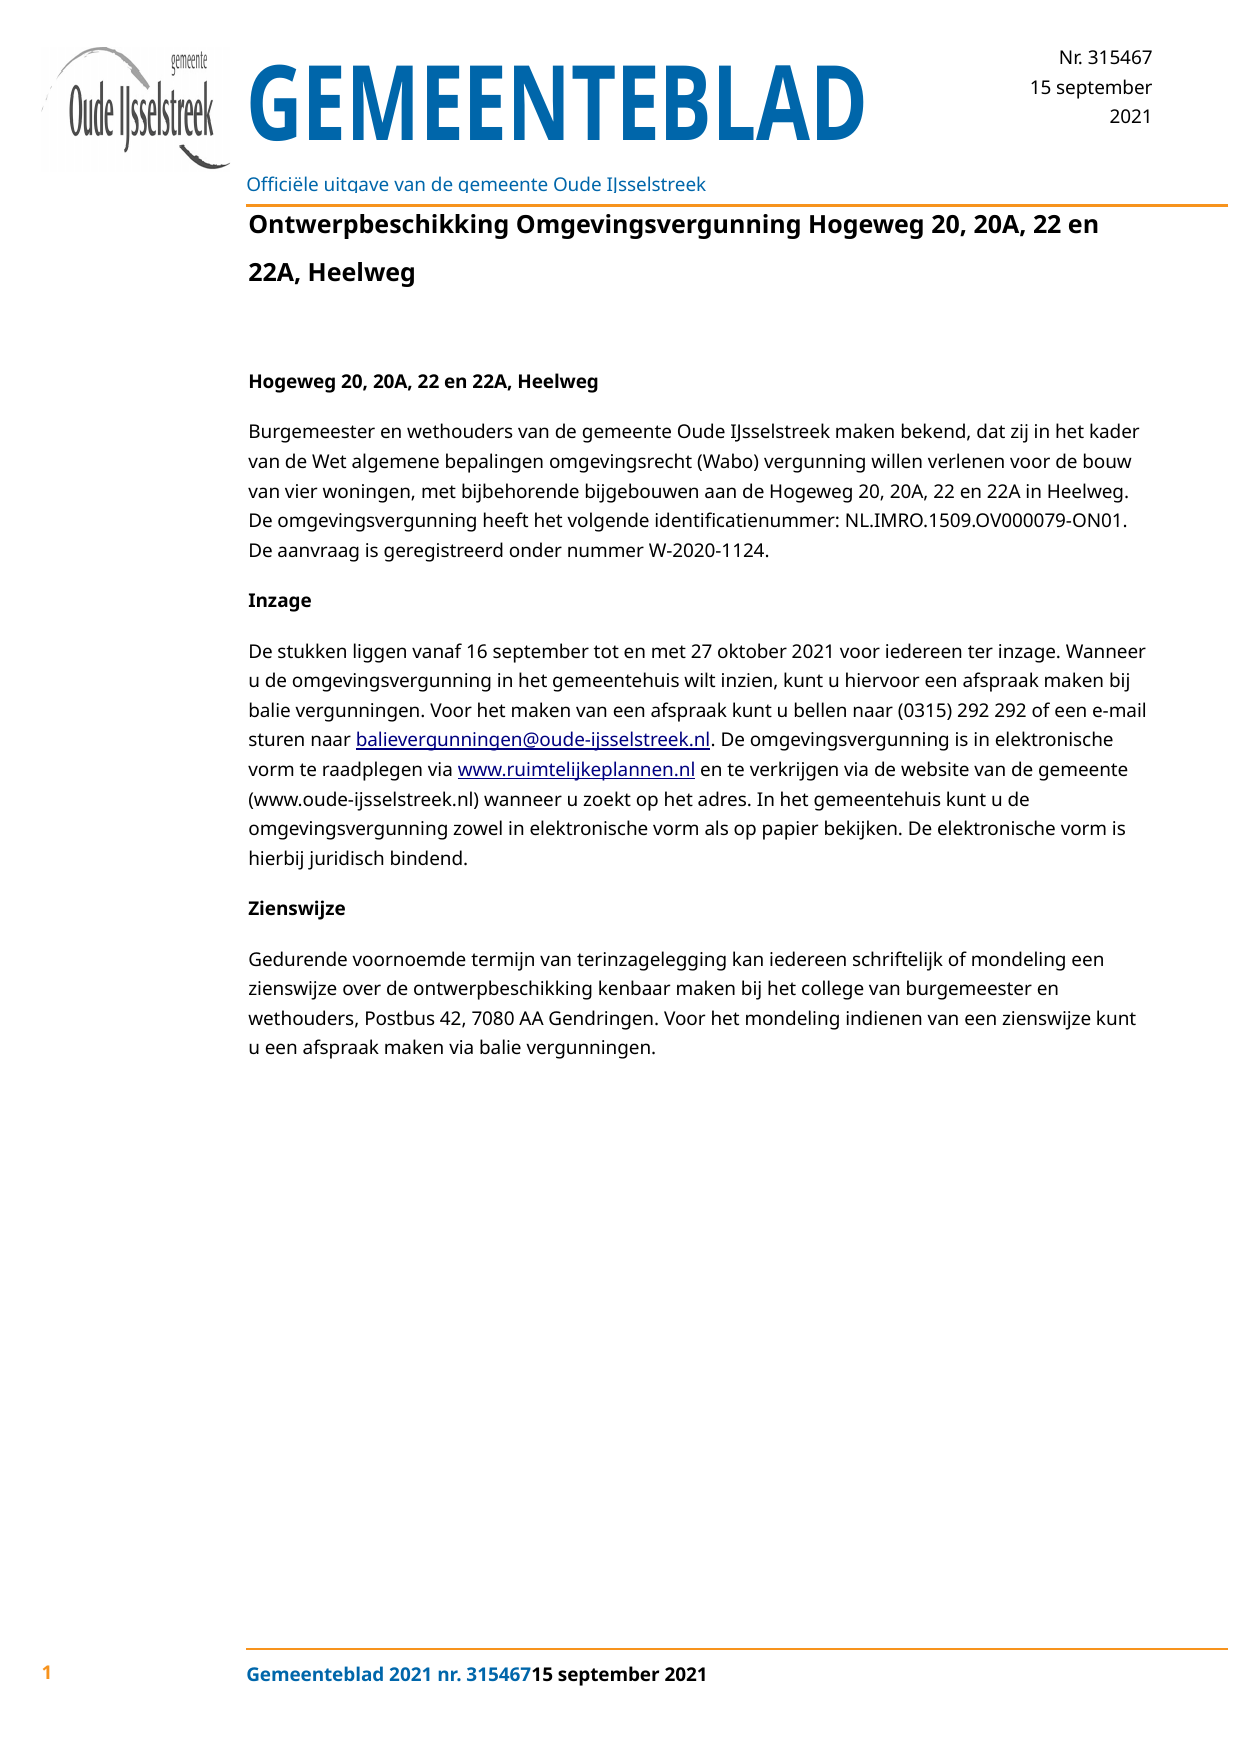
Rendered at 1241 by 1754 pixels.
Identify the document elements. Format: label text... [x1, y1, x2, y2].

text Zienswijze [248, 895, 1152, 921]
text De stukken liggen vanaf 16 september tot en met 27 oktober 2021 voor iedereen ter inzage. Wanneer u de omgevingsvergunning in het gemeentehuis wilt inzien, kunt u hiervoor een afspraak maken bij balie vergunningen. Voor het maken van een afspraak kunt u bellen naar (0315) 292 292 of een e-mail sturen naar balievergunningen@oude-ijsselstreek.nl. De omgevingsvergunning is in elektronische vorm te raadplegen via www.ruimtelijkeplannen.nl en te verkrijgen via de website van de gemeente (www.oude-ijsselstreek.nl) wanneer u zoekt op het adres. In het gemeentehuis kunt u de omgevingsvergunning zowel in elektronische vorm als op papier bekijken. De elektronische vorm is hierbij juridisch bindend. [248, 638, 1152, 871]
text Hogeweg 20, 20A, 22 en 22A, Heelweg [248, 368, 1152, 394]
picture [41, 47, 231, 172]
text Inzage [248, 587, 1152, 613]
text Ontwerpbeschikking Omgevingsvergunning Hogeweg 20, 20A, 22 en 22A, Heelweg [248, 207, 1152, 288]
text Gedurende voornoemde termijn van terinzagelegging kan iedereen schriftelijk of mondeling een zienswijze over de ontwerpbeschikking kenbaar maken bij het college van burgemeester en wethouders, Postbus 42, 7080 AA Gendringen. Voor het mondeling indienen van een zienswijze kunt u een afspraak maken via balie vergunningen. [248, 946, 1152, 1060]
text Burgemeester en wethouders van de gemeente Oude IJsselstreek maken bekend, dat zij in het kader van de Wet algemene bepalingen omgevingsrecht (Wabo) vergunning willen verlenen voor de bouw van vier woningen, met bijbehorende bijgebouwen aan de Hogeweg 20, 20A, 22 en 22A in Heelweg. De omgevingsvergunning heeft het volgende identificatienummer: NL.IMRO.1509.OV000079-ON01. De aanvraag is geregistreerd onder nummer W-2020-1124. [248, 419, 1152, 563]
